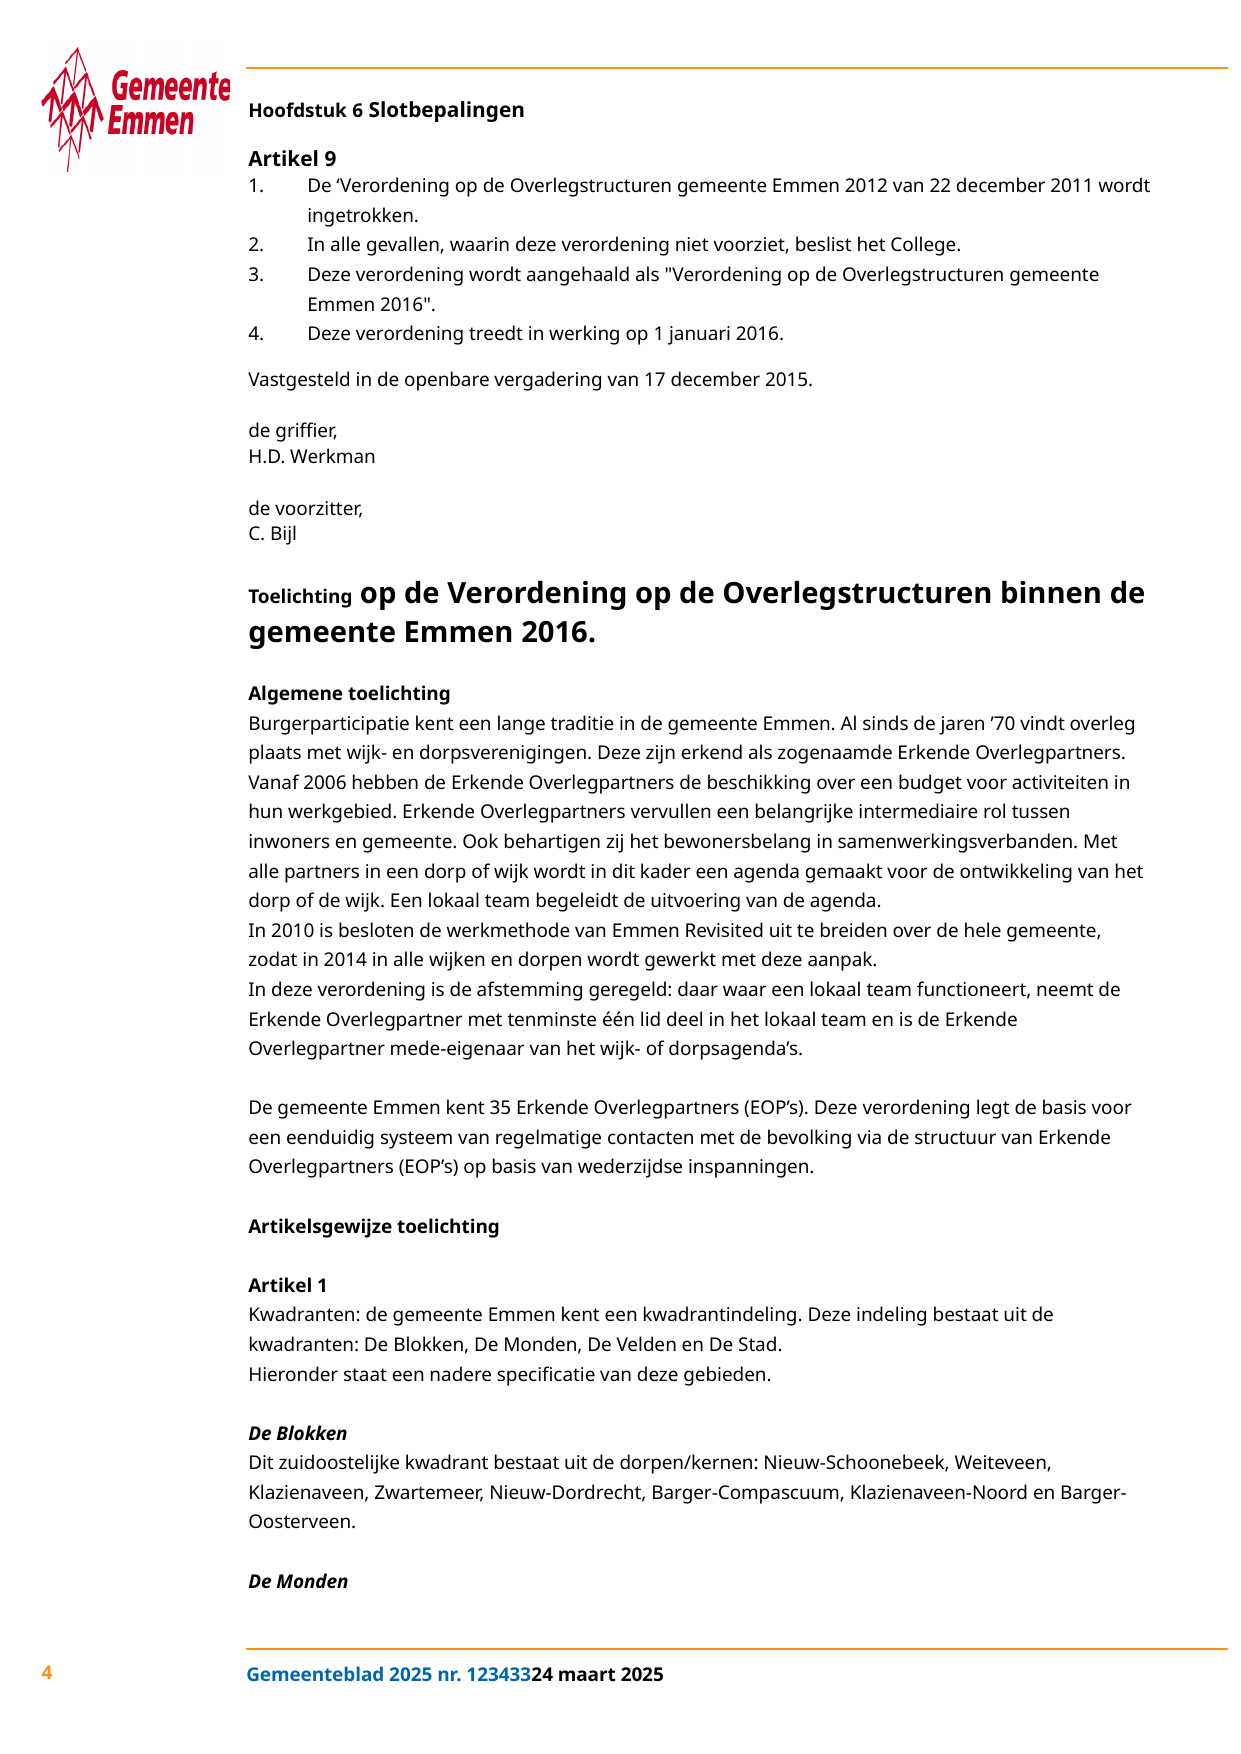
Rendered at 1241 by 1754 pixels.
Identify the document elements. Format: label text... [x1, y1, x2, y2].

text Vastgesteld in de openbare vergadering van 17 december 2015. [248, 366, 1152, 392]
text De gemeente Emmen kent 35 Erkende Overlegpartners (EOP’s). Deze verordening legt de basis voor een eenduidig systeem van regelmatige contacten met de bevolking via de structuur van Erkende Overlegpartners (EOP’s) op basis van wederzijdse inspanningen. [248, 1094, 1152, 1179]
list In alle gevallen, waarin deze verordening niet voorziet, beslist het College. [248, 232, 1152, 257]
text Kwadranten: de gemeente Emmen kent een kwadrantindeling. Deze indeling bestaat uit de kwadranten: De Blokken, De Monden, De Velden en De Stad. [248, 1302, 1152, 1357]
text de voorzitter, [248, 495, 1152, 520]
text Hieronder staat een nadere specificatie van deze gebieden. [248, 1361, 1152, 1387]
text C. Bijl [248, 520, 1152, 546]
text H.D. Werkman [248, 443, 1152, 469]
text de griffier, [248, 417, 1152, 443]
text In 2010 is besloten de werkmethode van Emmen Revisited uit te breiden over de hele gemeente, zodat in 2014 in alle wijken en dorpen wordt gewerkt met deze aanpak. [248, 917, 1152, 972]
text De Monden [248, 1568, 1152, 1594]
text Artikel 9 [248, 144, 1152, 172]
picture [41, 47, 231, 172]
list Deze verordening treedt in werking op 1 januari 2016. [248, 320, 1152, 346]
text Dit zuidoostelijke kwadrant bestaat uit de dorpen/kernen: Nieuw-Schoonebeek, Weiteveen, Klazienaveen, Zwartemeer, Nieuw-Dordrecht, Barger-Compascuum, Klazienaveen-Noord en Barger-Oosterveen. [248, 1449, 1152, 1534]
list De ‘Verordening op de Overlegstructuren gemeente Emmen 2012 van 22 december 2011 wordt ingetrokken. [248, 172, 1152, 228]
text Burgerparticipatie kent een lange traditie in de gemeente Emmen. Al sinds de jaren ’70 vindt overleg plaats met wijk- en dorpsverenigingen. Deze zijn erkend als zogenaamde Erkende Overlegpartners. Vanaf 2006 hebben de Erkende Overlegpartners de beschikking over een budget voor activiteiten in hun werkgebied. Erkende Overlegpartners vervullen een belangrijke intermediaire rol tussen inwoners en gemeente. Ook behartigen zij het bewonersbelang in samenwerkingsverbanden. Met alle partners in een dorp of wijk wordt in dit kader een agenda gemaakt voor de ontwikkeling van het dorp of de wijk. Een lokaal team begeleidt de uitvoering van de agenda. [248, 710, 1152, 913]
text Artikelsgewijze toelichting [248, 1213, 1152, 1239]
list Deze verordening wordt aangehaald als "Verordening op de Overlegstructuren gemeente Emmen 2016". [248, 261, 1152, 317]
text Artikel 1 [248, 1272, 1152, 1298]
text In deze verordening is de afstemming geregeld: daar waar een lokaal team functioneert, neemt de Erkende Overlegpartner met tenminste één lid deel in het lokaal team en is de Erkende Overlegpartner mede-eigenaar van het wijk- of dorpsagenda’s. [248, 976, 1152, 1061]
text Toelichting op de Verordening op de Overlegstructuren binnen de gemeente Emmen 2016. [248, 572, 1152, 651]
text De Blokken [248, 1420, 1152, 1446]
text Hoofdstuk 6 Slotbepalingen [248, 95, 1152, 123]
text Algemene toelichting [248, 680, 1152, 706]
